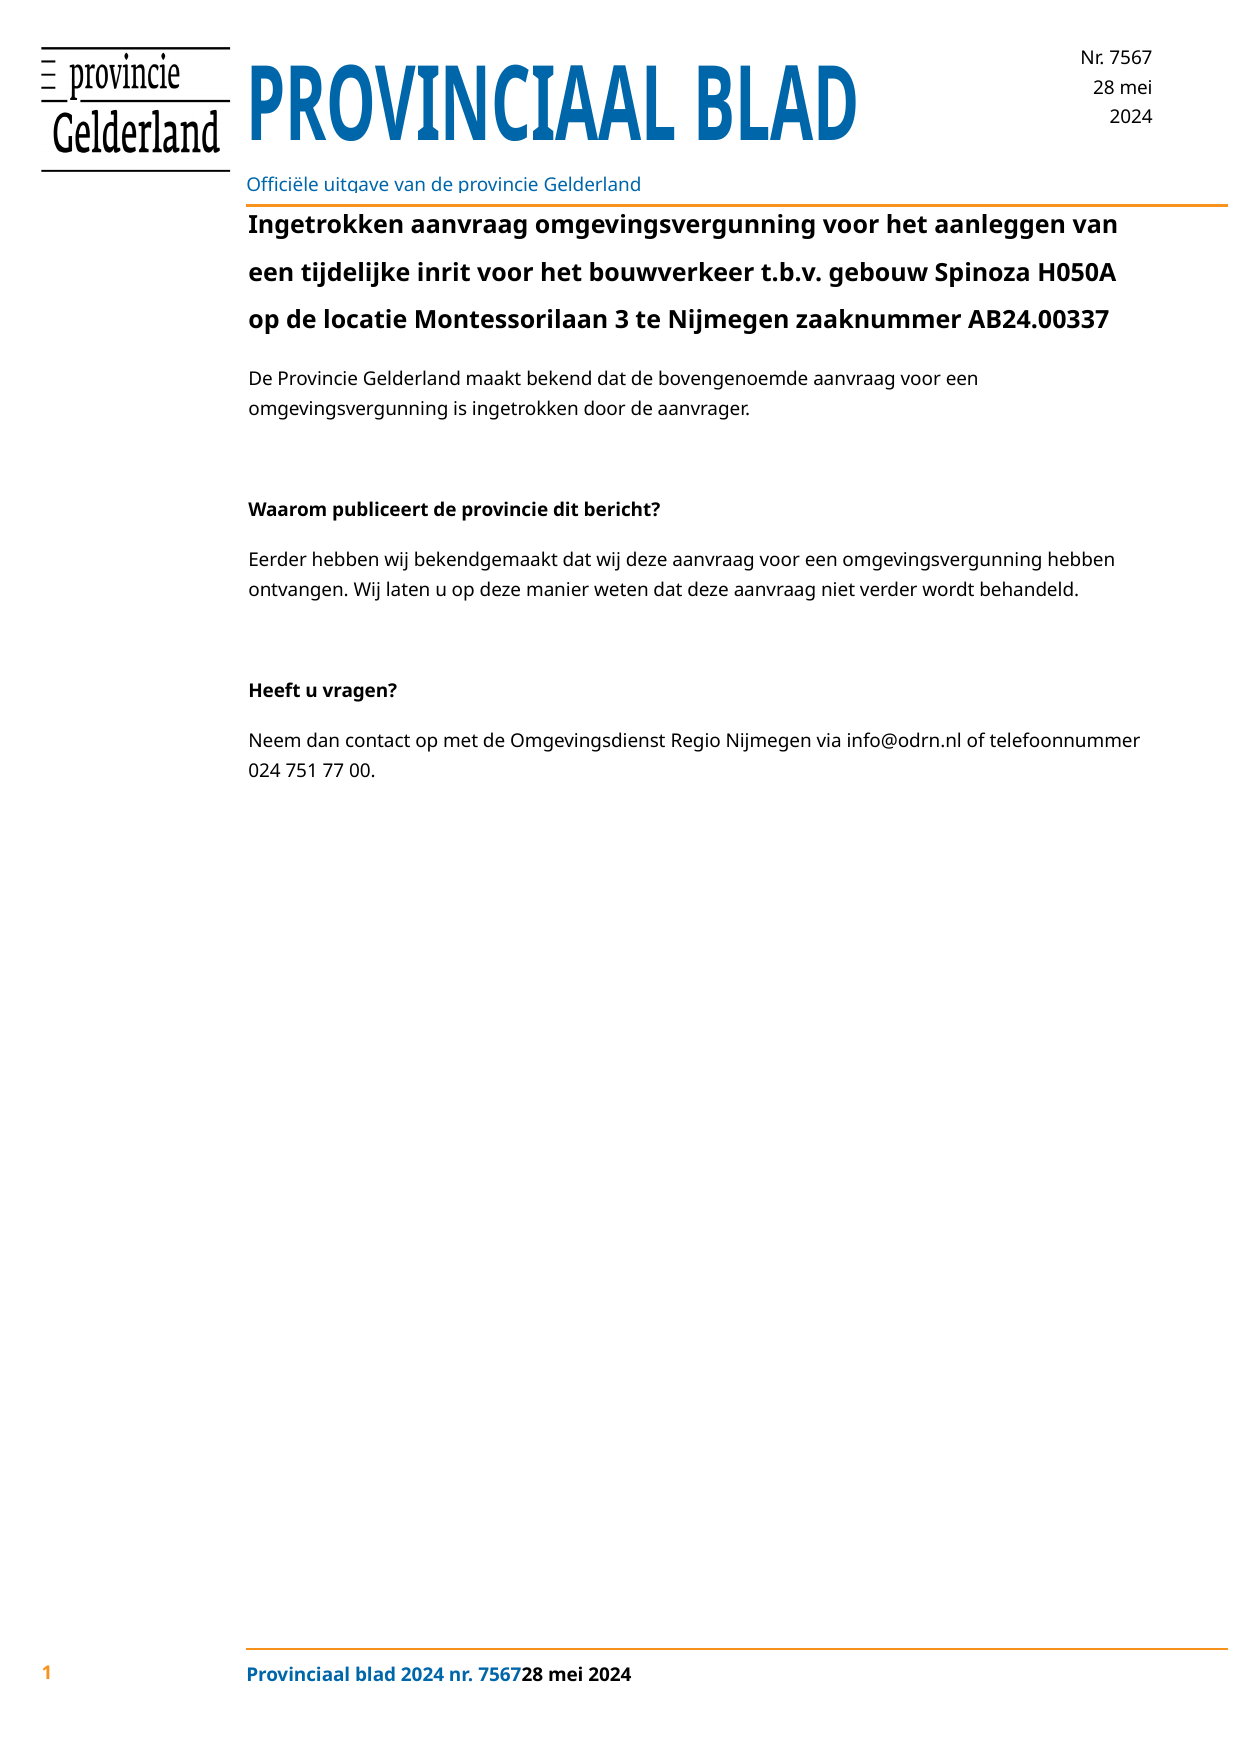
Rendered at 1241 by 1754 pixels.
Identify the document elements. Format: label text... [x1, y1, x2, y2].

text Eerder hebben wij bekendgemaakt dat wij deze aanvraag voor een omgevingsvergunning hebben ontvangen. Wij laten u op deze manier weten dat deze aanvraag niet verder wordt behandeld. [248, 546, 1152, 602]
text De Provincie Gelderland maakt bekend dat de bovengenoemde aanvraag voor een omgevingsvergunning is ingetrokken door de aanvrager. [248, 366, 1152, 421]
text Neem dan contact op met de Omgevingsdienst Regio Nijmegen via info@odrn.nl of telefoonnummer 024 751 77 00. [248, 727, 1152, 782]
text Heeft u vragen? [248, 677, 1152, 702]
text Ingetrokken aanvraag omgevingsvergunning voor het aanleggen van een tijdelijke inrit voor het bouwverkeer t.b.v. gebouw Spinoza H050A op de locatie Montessorilaan 3 te Nijmegen zaaknummer AB24.00337 [248, 207, 1152, 336]
picture [41, 47, 231, 172]
text Waarom publiceert de provincie dit bericht? [248, 496, 1152, 522]
